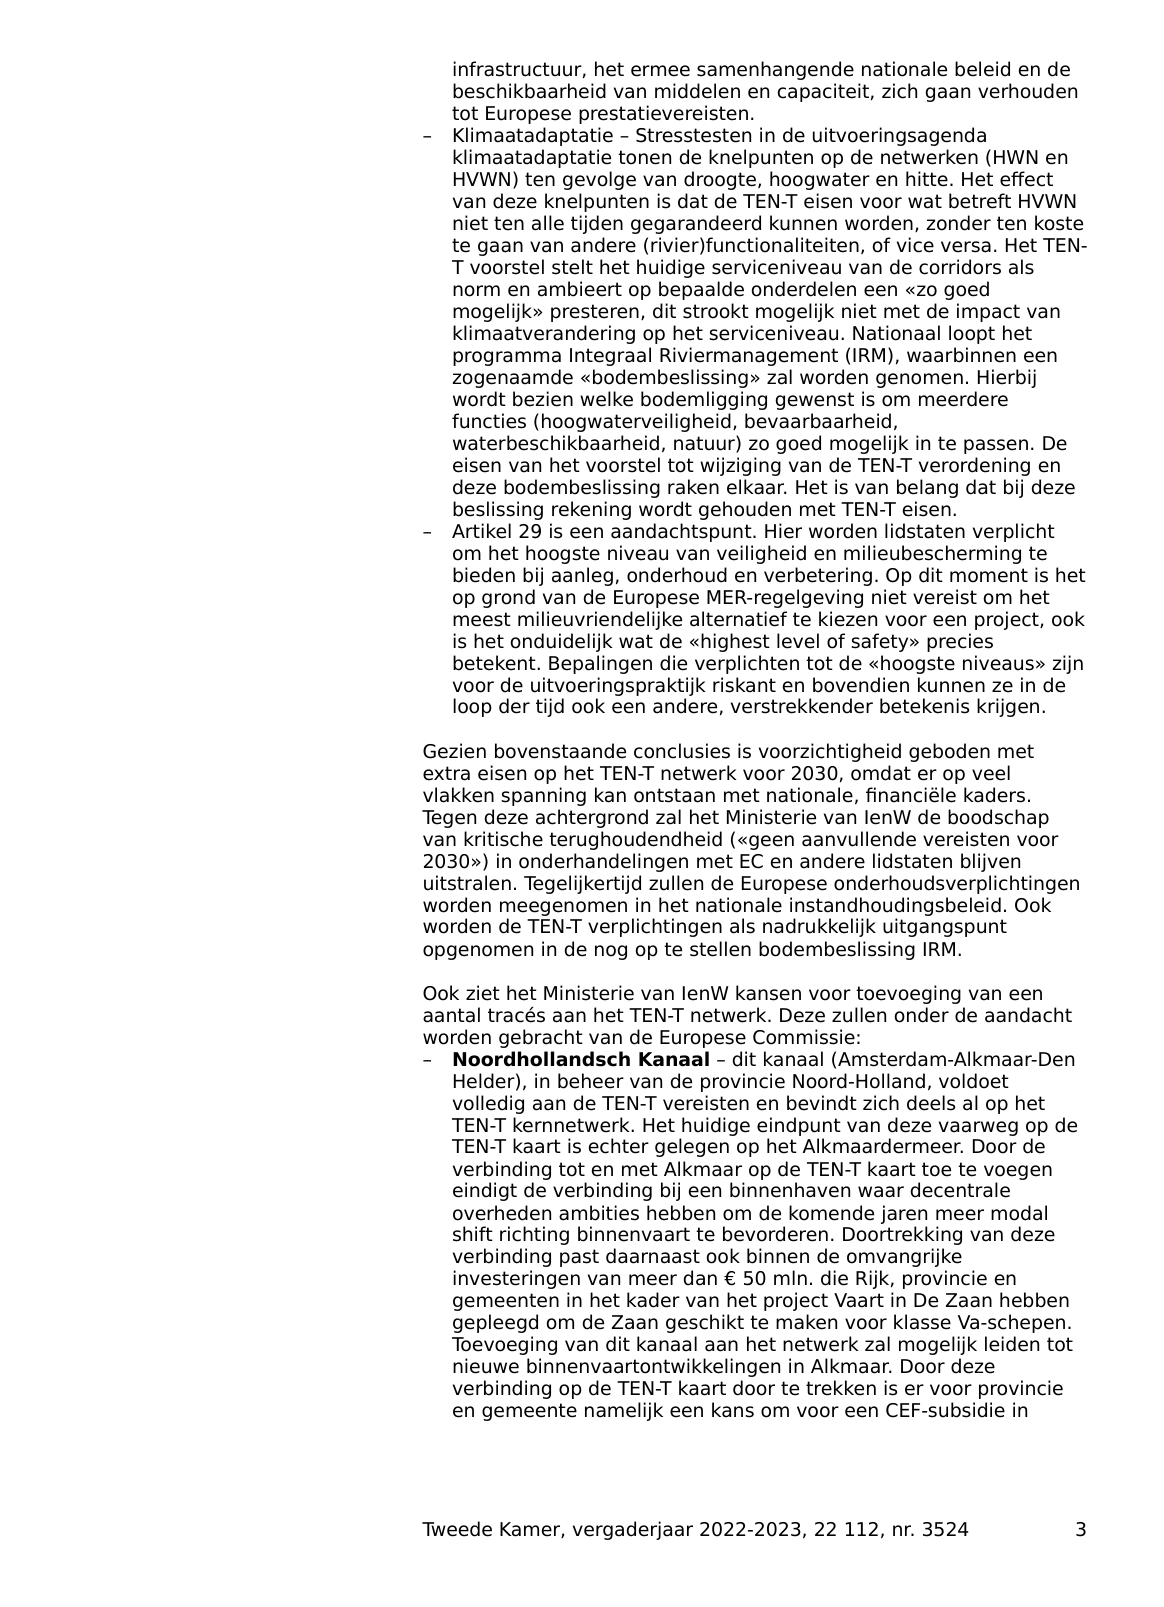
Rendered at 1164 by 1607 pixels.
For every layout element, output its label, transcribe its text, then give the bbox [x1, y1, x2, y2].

text Ook ziet het Ministerie van IenW kansen voor toevoeging van een aantal tracés aan het TEN-T netwerk. Deze zullen onder de aandacht worden gebracht van de Europese Commissie: [422, 983, 1087, 1048]
text infrastructuur, het ermee samenhangende nationale beleid en de beschikbaarheid van middelen en capaciteit, zich gaan verhouden tot Europese prestatievereisten. [422, 59, 1087, 125]
text – Noordhollandsch Kanaal – dit kanaal (Amsterdam-Alkmaar-Den Helder), in beheer van de provincie Noord-Holland, voldoet volledig aan de TEN-T vereisten en bevindt zich deels al op het TEN-T kernnetwerk. Het huidige eindpunt van deze vaarweg op de TEN-T kaart is echter gelegen op het Alkmaardermeer. Door de verbinding tot en met Alkmaar op de TEN-T kaart toe te voegen eindigt de verbinding bij een binnenhaven waar decentrale overheden ambities hebben om de komende jaren meer modal shift richting binnenvaart te bevorderen. Doortrekking van deze verbinding past daarnaast ook binnen de omvangrijke investeringen van meer dan € 50 mln. die Rijk, provincie en gemeenten in het kader van het project Vaart in De Zaan hebben gepleegd om de Zaan geschikt te maken voor klasse Va-schepen. Toevoeging van dit kanaal aan het netwerk zal mogelijk leiden tot nieuwe binnenvaartontwikkelingen in Alkmaar. Door deze verbinding op de TEN-T kaart door te trekken is er voor provincie en gemeente namelijk een kans om voor een CEF-subsidie in [422, 1048, 1087, 1422]
text Gezien bovenstaande conclusies is voorzichtigheid geboden met extra eisen op het TEN-T netwerk voor 2030, omdat er op veel vlakken spanning kan ontstaan met nationale, financiële kaders. Tegen deze achtergrond zal het Ministerie van IenW de boodschap van kritische terughoudendheid («geen aanvullende vereisten voor 2030») in onderhandelingen met EC en andere lidstaten blijven uitstralen. Tegelijkertijd zullen de Europese onderhoudsverplichtingen worden meegenomen in het nationale instandhoudingsbeleid. Ook worden de TEN-T verplichtingen als nadrukkelijk uitgangspunt opgenomen in de nog op te stellen bodembeslissing IRM. [422, 741, 1087, 960]
text – Artikel 29 is een aandachtspunt. Hier worden lidstaten verplicht om het hoogste niveau van veiligheid en milieubescherming te bieden bij aanleg, onderhoud en verbetering. Op dit moment is het op grond van de Europese MER-regelgeving niet vereist om het meest milieuvriendelijke alternatief te kiezen voor een project, ook is het onduidelijk wat de «highest level of safety» precies betekent. Bepalingen die verplichten tot de «hoogste niveaus» zijn voor de uitvoeringspraktijk riskant en bovendien kunnen ze in de loop der tijd ook een andere, verstrekkender betekenis krijgen. [422, 521, 1087, 718]
text – Klimaatadaptatie – Stresstesten in de uitvoeringsagenda klimaatadaptatie tonen de knelpunten op de netwerken (HWN en HVWN) ten gevolge van droogte, hoogwater en hitte. Het effect van deze knelpunten is dat de TEN-T eisen voor wat betreft HVWN niet ten alle tijden gegarandeerd kunnen worden, zonder ten koste te gaan van andere (rivier)functionaliteiten, of vice versa. Het TEN-T voorstel stelt het huidige serviceniveau van de corridors als norm en ambieert op bepaalde onderdelen een «zo goed mogelijk» presteren, dit strookt mogelijk niet met de impact van klimaatverandering op het serviceniveau. Nationaal loopt het programma Integraal Riviermanagement (IRM), waarbinnen een zogenaamde «bodembeslissing» zal worden genomen. Hierbij wordt bezien welke bodemligging gewenst is om meerdere functies (hoogwaterveiligheid, bevaarbaarheid, waterbeschikbaarheid, natuur) zo goed mogelijk in te passen. De eisen van het voorstel tot wijziging van de TEN-T verordening en deze bodembeslissing raken elkaar. Het is van belang dat bij deze beslissing rekening wordt gehouden met TEN-T eisen. [422, 125, 1087, 521]
